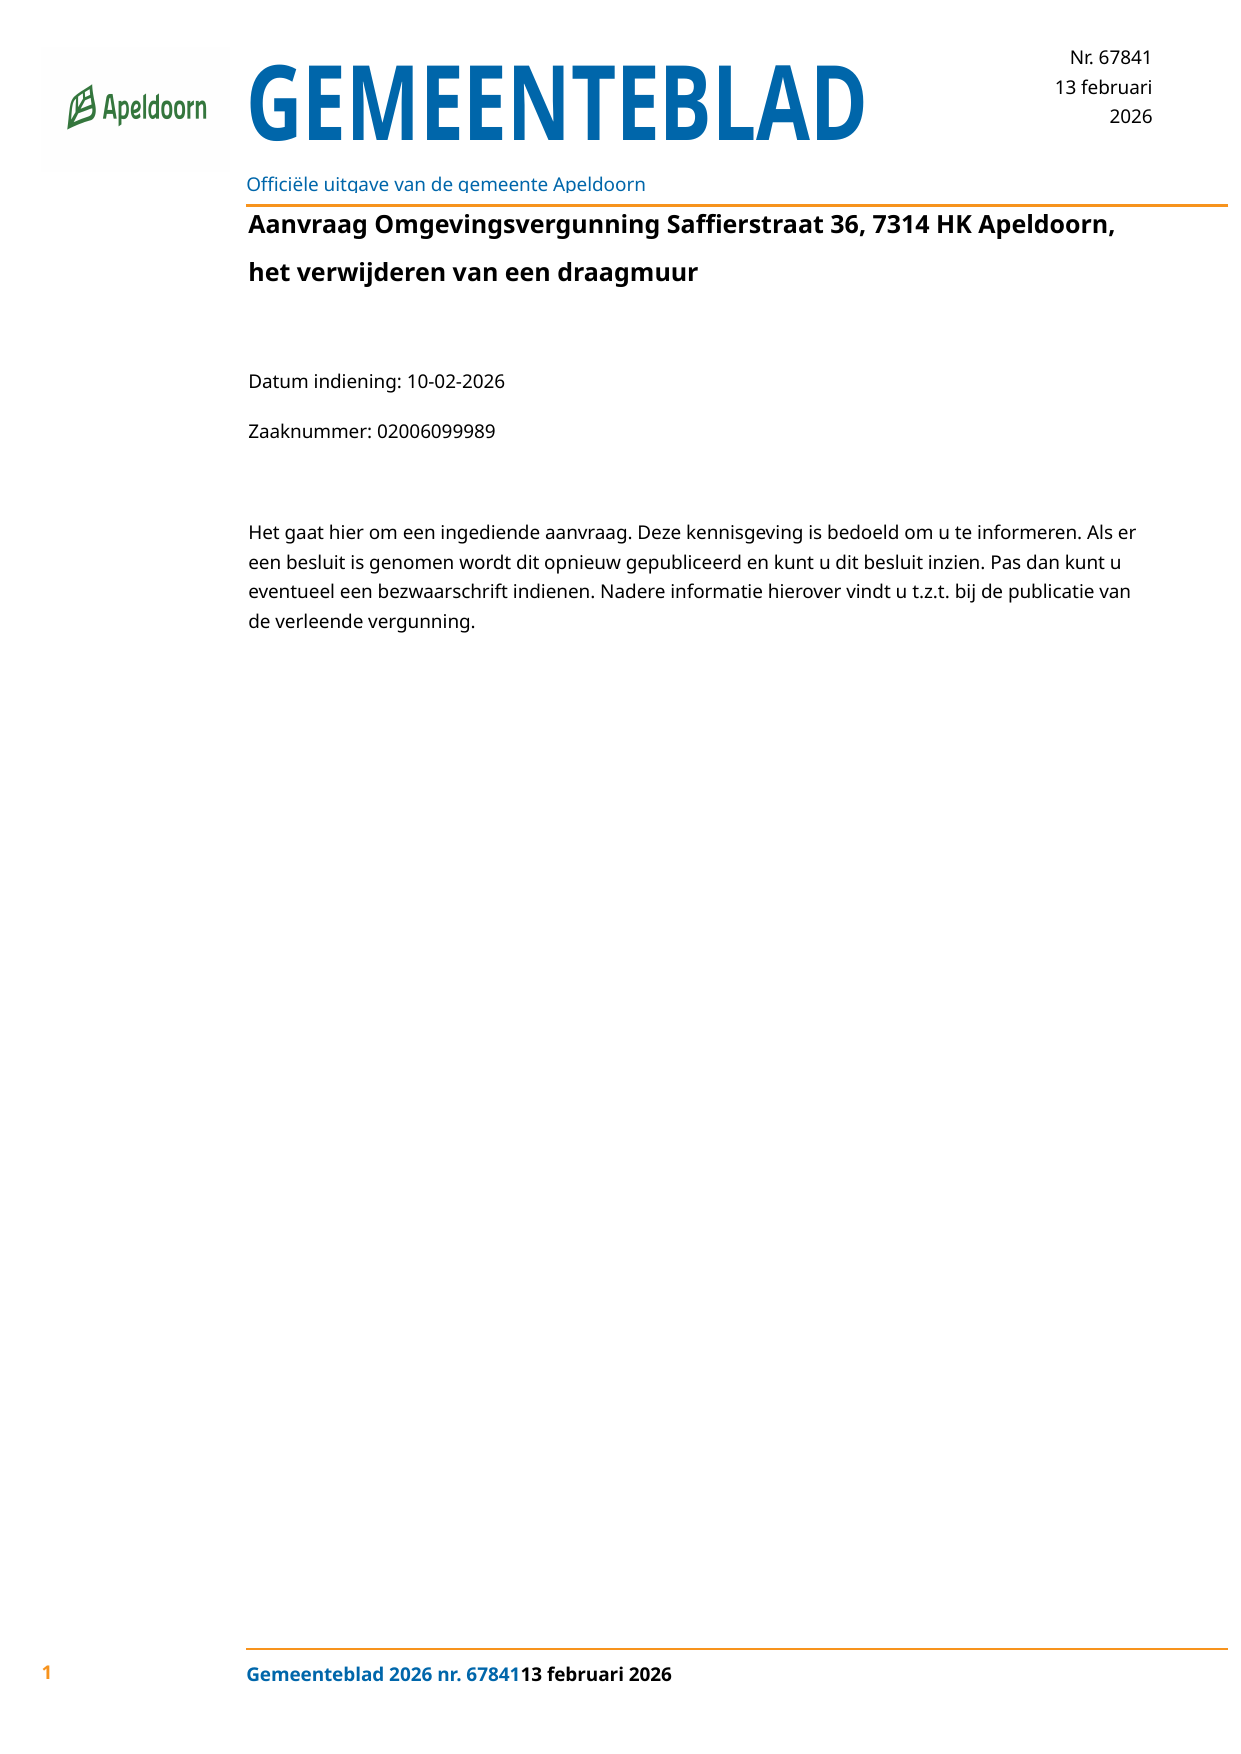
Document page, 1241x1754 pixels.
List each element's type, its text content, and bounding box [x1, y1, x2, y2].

text Datum indiening: 10-02-2026 [248, 368, 1152, 394]
picture [41, 47, 231, 172]
text Zaaknummer: 02006099989 [248, 419, 1152, 444]
text Aanvraag Omgevingsvergunning Saffierstraat 36, 7314 HK Apeldoorn, het verwijderen van een draagmuur [248, 207, 1152, 288]
text Het gaat hier om een ingediende aanvraag. Deze kennisgeving is bedoeld om u te informeren. Als er een besluit is genomen wordt dit opnieuw gepubliceerd en kunt u dit besluit inzien. Pas dan kunt u eventueel een bezwaarschrift indienen. Nadere informatie hierover vindt u t.z.t. bij de publicatie van de verleende vergunning. [248, 519, 1152, 634]
